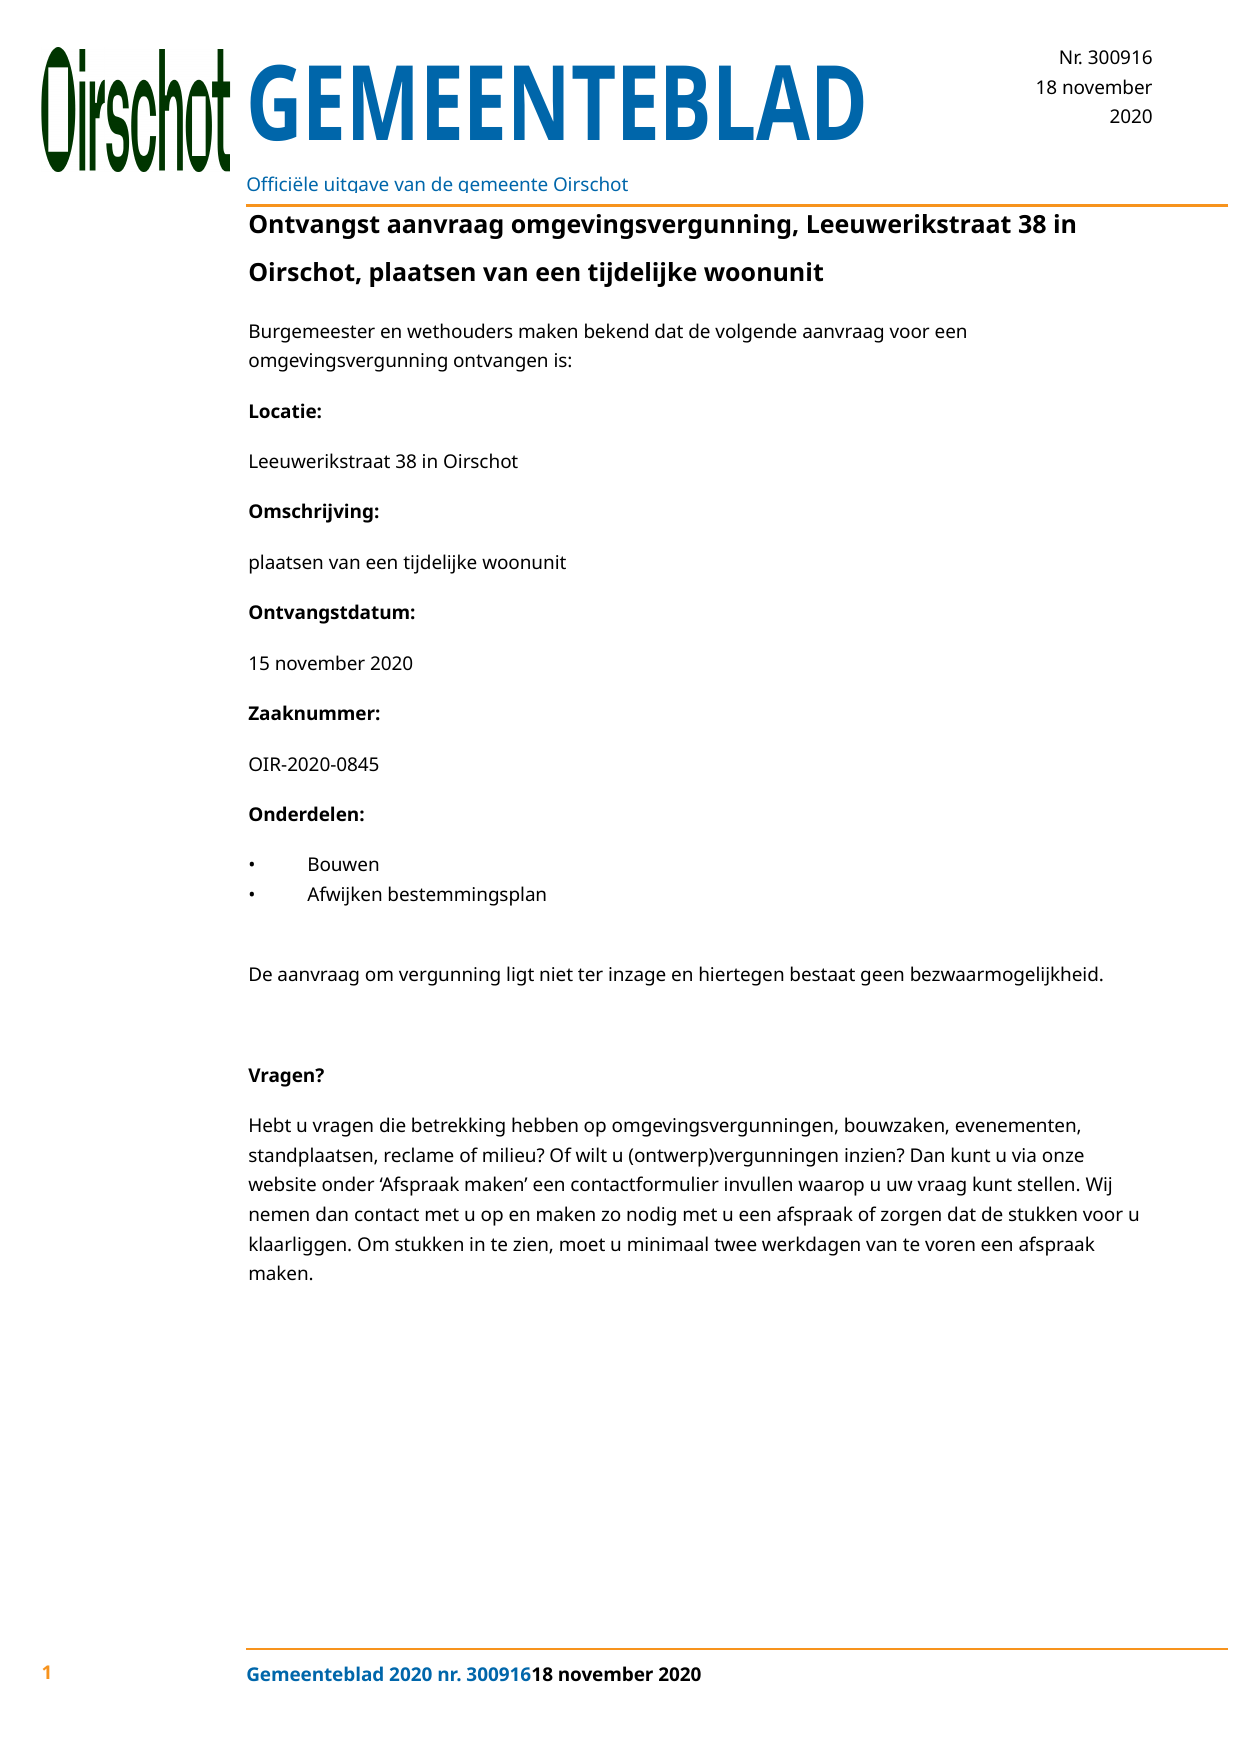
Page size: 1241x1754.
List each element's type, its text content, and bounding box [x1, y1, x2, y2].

text Zaaknummer: [248, 700, 1152, 726]
text Hebt u vragen die betrekking hebben op omgevingsvergunningen, bouwzaken, evenementen, standplaatsen, reclame of milieu? Of wilt u (ontwerp)vergunningen inzien? Dan kunt u via onze website onder ‘Afspraak maken’ een contactformulier invullen waarop u uw vraag kunt stellen. Wij nemen dan contact met u op en maken zo nodig met u een afspraak of zorgen dat de stukken voor u klaarliggen. Om stukken in te zien, moet u minimaal twee werkdagen van te voren een afspraak maken. [248, 1112, 1152, 1286]
picture [41, 47, 231, 172]
text Burgemeester en wethouders maken bekend dat de volgende aanvraag voor een omgevingsvergunning ontvangen is: [248, 318, 1152, 373]
text De aanvraag om vergunning ligt niet ter inzage en hiertegen bestaat geen bezwaarmogelijkheid. [248, 961, 1152, 987]
text Leeuwerikstraat 38 in Oirschot [248, 448, 1152, 474]
text Vragen? [248, 1062, 1152, 1088]
text Ontvangstdatum: [248, 599, 1152, 625]
text Locatie: [248, 398, 1152, 424]
text plaatsen van een tijdelijke woonunit [248, 549, 1152, 575]
text Omschrijving: [248, 499, 1152, 524]
text Onderdelen: [248, 801, 1152, 827]
text Ontvangst aanvraag omgevingsvergunning, Leeuwerikstraat 38 in Oirschot, plaatsen van een tijdelijke woonunit [248, 207, 1152, 288]
text 15 november 2020 [248, 650, 1152, 676]
list Afwijken bestemmingsplan [248, 881, 1152, 907]
list Bouwen [248, 852, 1152, 877]
text OIR-2020-0845 [248, 751, 1152, 777]
